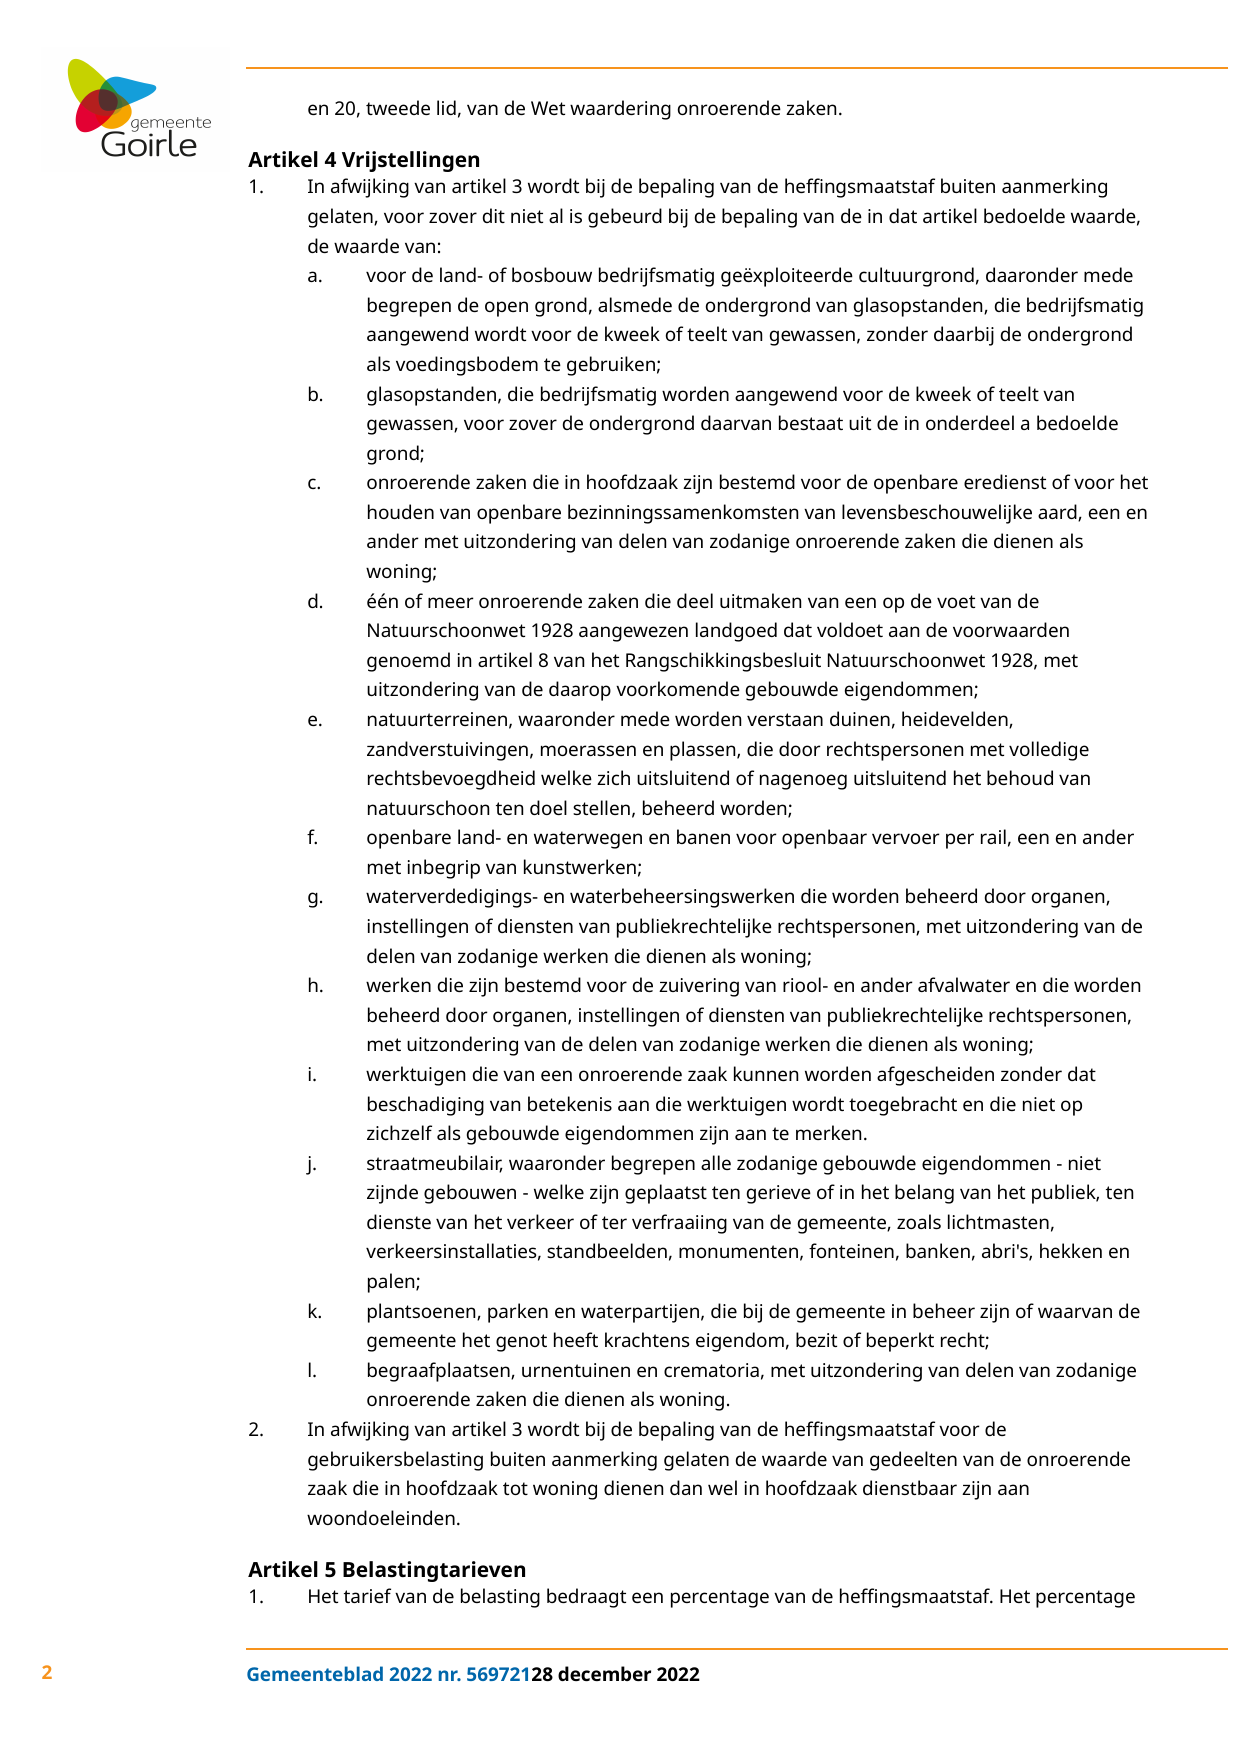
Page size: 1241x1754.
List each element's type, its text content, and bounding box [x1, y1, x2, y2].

list Het tarief van de belasting bedraagt een percentage van de heffingsmaatstaf. Het percentage [248, 1584, 1152, 1609]
list plantsoenen, parken en waterpartijen, die bij de gemeente in beheer zijn of waarvan de gemeente het genot heeft krachtens eigendom, bezit of beperkt recht; [307, 1298, 1152, 1353]
list begraafplaatsen, urnentuinen en crematoria, met uitzondering van delen van zodanige onroerende zaken die dienen als woning. [307, 1357, 1152, 1412]
list In afwijking van artikel 3 wordt bij de bepaling van de heffingsmaatstaf buiten aanmerking gelaten, voor zover dit niet al is gebeurd bij de bepaling van de in dat artikel bedoelde waarde, de waarde van: [248, 174, 1152, 258]
list onroerende zaken die in hoofdzaak zijn bestemd voor de openbare eredienst of voor het houden van openbare bezinningssamenkomsten van levensbeschouwelijke aard, een en ander met uitzondering van delen van zodanige onroerende zaken die dienen als woning; [307, 469, 1152, 584]
list openbare land- en waterwegen en banen voor openbaar vervoer per rail, een en ander met inbegrip van kunstwerken; [307, 824, 1152, 880]
list werken die zijn bestemd voor de zuivering van riool- en ander afvalwater en die worden beheerd door organen, instellingen of diensten van publiekrechtelijke rechtspersonen, met uitzondering van de delen van zodanige werken die dienen als woning; [307, 972, 1152, 1057]
list voor de land- of bosbouw bedrijfsmatig geëxploiteerde cultuurgrond, daaronder mede begrepen de open grond, alsmede de ondergrond van glasopstanden, die bedrijfsmatig aangewend wordt voor de kweek of teelt van gewassen, zonder daarbij de ondergrond als voedingsbodem te gebruiken; [307, 262, 1152, 377]
list natuurterreinen, waaronder mede worden verstaan duinen, heidevelden, zandverstuivingen, moerassen en plassen, die door rechtspersonen met volledige rechtsbevoegdheid welke zich uitsluitend of nagenoeg uitsluitend het behoud van natuurschoon ten doel stellen, beheerd worden; [307, 706, 1152, 821]
list glasopstanden, die bedrijfsmatig worden aangewend voor de kweek of teelt van gewassen, voor zover de ondergrond daarvan bestaat uit de in onderdeel a bedoelde grond; [307, 381, 1152, 466]
list waterverdedigings- en waterbeheersingswerken die worden beheerd door organen, instellingen of diensten van publiekrechtelijke rechtspersonen, met uitzondering van de delen van zodanige werken die dienen als woning; [307, 884, 1152, 968]
list werktuigen die van een onroerende zaak kunnen worden afgescheiden zonder dat beschadiging van betekenis aan die werktuigen wordt toegebracht en die niet op zichzelf als gebouwde eigendommen zijn aan te merken. [307, 1061, 1152, 1146]
list één of meer onroerende zaken die deel uitmaken van een op de voet van de Natuurschoonwet 1928 aangewezen landgoed dat voldoet aan de voorwaarden genoemd in artikel 8 van het Rangschikkingsbesluit Natuurschoonwet 1928, met uitzondering van de daarop voorkomende gebouwde eigendommen; [307, 588, 1152, 702]
picture [41, 47, 231, 172]
text Artikel 4 Vrijstellingen [248, 145, 1152, 174]
list en 20, tweede lid, van de Wet waardering onroerende zaken. [248, 95, 1152, 121]
list In afwijking van artikel 3 wordt bij de bepaling van de heffingsmaatstaf voor de gebruikersbelasting buiten aanmerking gelaten de waarde van gedeelten van de onroerende zaak die in hoofdzaak tot woning dienen dan wel in hoofdzaak dienstbaar zijn aan woondoeleinden. [248, 1416, 1152, 1531]
text Artikel 5 Belastingtarieven [248, 1555, 1152, 1584]
list straatmeubilair, waaronder begrepen alle zodanige gebouwde eigendommen - niet zijnde gebouwen - welke zijn geplaatst ten gerieve of in het belang van het publiek, ten dienste van het verkeer of ter verfraaiing van de gemeente, zoals lichtmasten, verkeersinstallaties, standbeelden, monumenten, fonteinen, banken, abri's, hekken en palen; [307, 1150, 1152, 1294]
